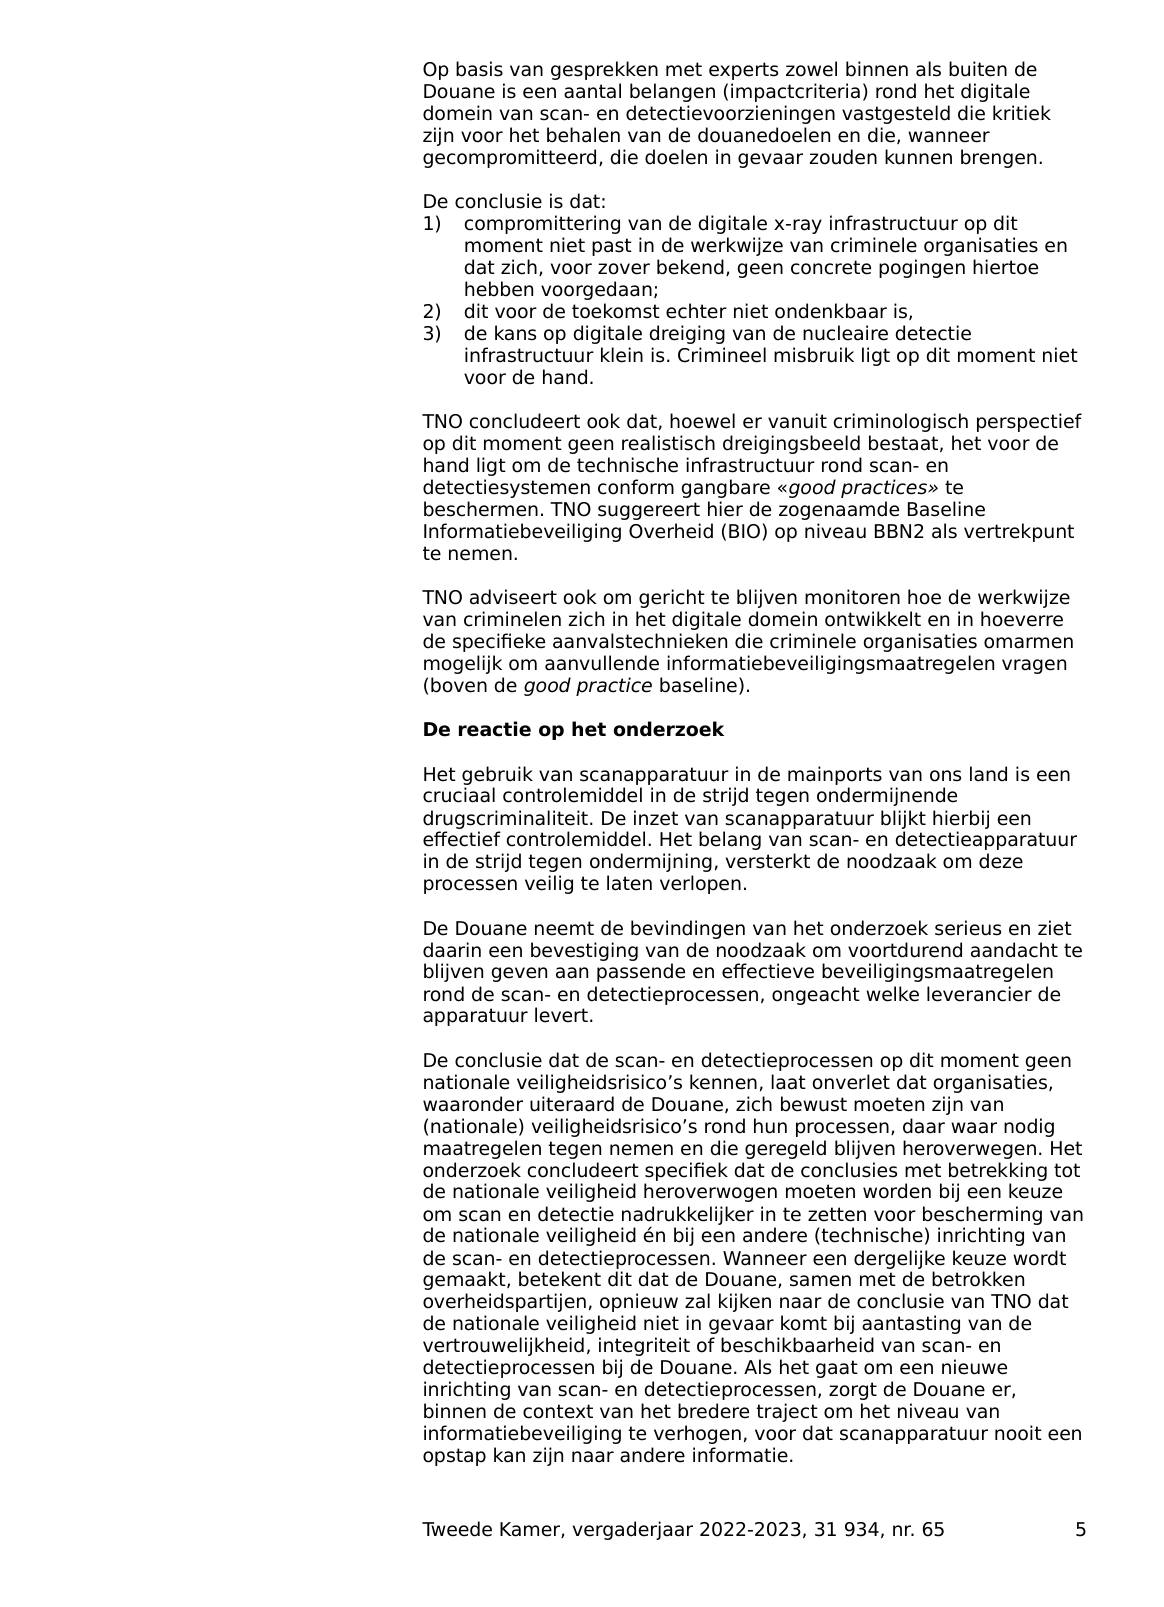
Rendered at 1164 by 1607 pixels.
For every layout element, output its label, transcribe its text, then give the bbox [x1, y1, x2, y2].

text 3) de kans op digitale dreiging van de nucleaire detectie infrastructuur klein is. Crimineel misbruik ligt op dit moment niet voor de hand. [422, 323, 1087, 389]
text De conclusie dat de scan- en detectieprocessen op dit moment geen nationale veiligheidsrisico’s kennen, laat onverlet dat organisaties, waaronder uiteraard de Douane, zich bewust moeten zijn van (nationale) veiligheidsrisico’s rond hun processen, daar waar nodig maatregelen tegen nemen en die geregeld blijven heroverwegen. Het onderzoek concludeert specifiek dat de conclusies met betrekking tot de nationale veiligheid heroverwogen moeten worden bij een keuze om scan en detectie nadrukkelijker in te zetten voor bescherming van de nationale veiligheid én bij een andere (technische) inrichting van de scan- en detectieprocessen. Wanneer een dergelijke keuze wordt gemaakt, betekent dit dat de Douane, samen met de betrokken overheidspartijen, opnieuw zal kijken naar de conclusie van TNO dat de nationale veiligheid niet in gevaar komt bij aantasting van de vertrouwelijkheid, integriteit of beschikbaarheid van scan- en detectieprocessen bij de Douane. Als het gaat om een nieuwe inrichting van scan- en detectieprocessen, zorgt de Douane er, binnen de context van het bredere traject om het niveau van informatiebeveiliging te verhogen, voor dat scanapparatuur nooit een opstap kan zijn naar andere informatie. [422, 1049, 1087, 1467]
text 1) compromittering van de digitale x-ray infrastructuur op dit moment niet past in de werkwijze van criminele organisaties en dat zich, voor zover bekend, geen concrete pogingen hiertoe hebben voorgedaan; [422, 213, 1087, 301]
text De Douane neemt de bevindingen van het onderzoek serieus en ziet daarin een bevestiging van de noodzaak om voortdurend aandacht te blijven geven aan passende en effectieve beveiligingsmaatregelen rond de scan- en detectieprocessen, ongeacht welke leverancier de apparatuur levert. [422, 917, 1087, 1027]
text 2) dit voor de toekomst echter niet ondenkbaar is, [422, 301, 1087, 323]
subtitle De reactie op het onderzoek [422, 719, 1087, 741]
text TNO concludeert ook dat, hoewel er vanuit criminologisch perspectief op dit moment geen realistisch dreigingsbeeld bestaat, het voor de hand ligt om de technische infrastructuur rond scan- en detectiesystemen conform gangbare «good practices» te beschermen. TNO suggereert hier de zogenaamde Baseline Informatiebeveiliging Overheid (BIO) op niveau BBN2 als vertrekpunt te nemen. [422, 411, 1087, 565]
text Het gebruik van scanapparatuur in de mainports van ons land is een cruciaal controlemiddel in de strijd tegen ondermijnende drugscriminaliteit. De inzet van scanapparatuur blijkt hierbij een effectief controlemiddel. Het belang van scan- en detectieapparatuur in de strijd tegen ondermijning, versterkt de noodzaak om deze processen veilig te laten verlopen. [422, 763, 1087, 895]
text Op basis van gesprekken met experts zowel binnen als buiten de Douane is een aantal belangen (impactcriteria) rond het digitale domein van scan- en detectievoorzieningen vastgesteld die kritiek zijn voor het behalen van de douanedoelen en die, wanneer gecompromitteerd, die doelen in gevaar zouden kunnen brengen. [422, 59, 1087, 169]
text De conclusie is dat: [422, 191, 1087, 213]
text TNO adviseert ook om gericht te blijven monitoren hoe de werkwijze van criminelen zich in het digitale domein ontwikkelt en in hoeverre de specifieke aanvalstechnieken die criminele organisaties omarmen mogelijk om aanvullende informatiebeveiligingsmaatregelen vragen (boven de good practice baseline). [422, 587, 1087, 697]
